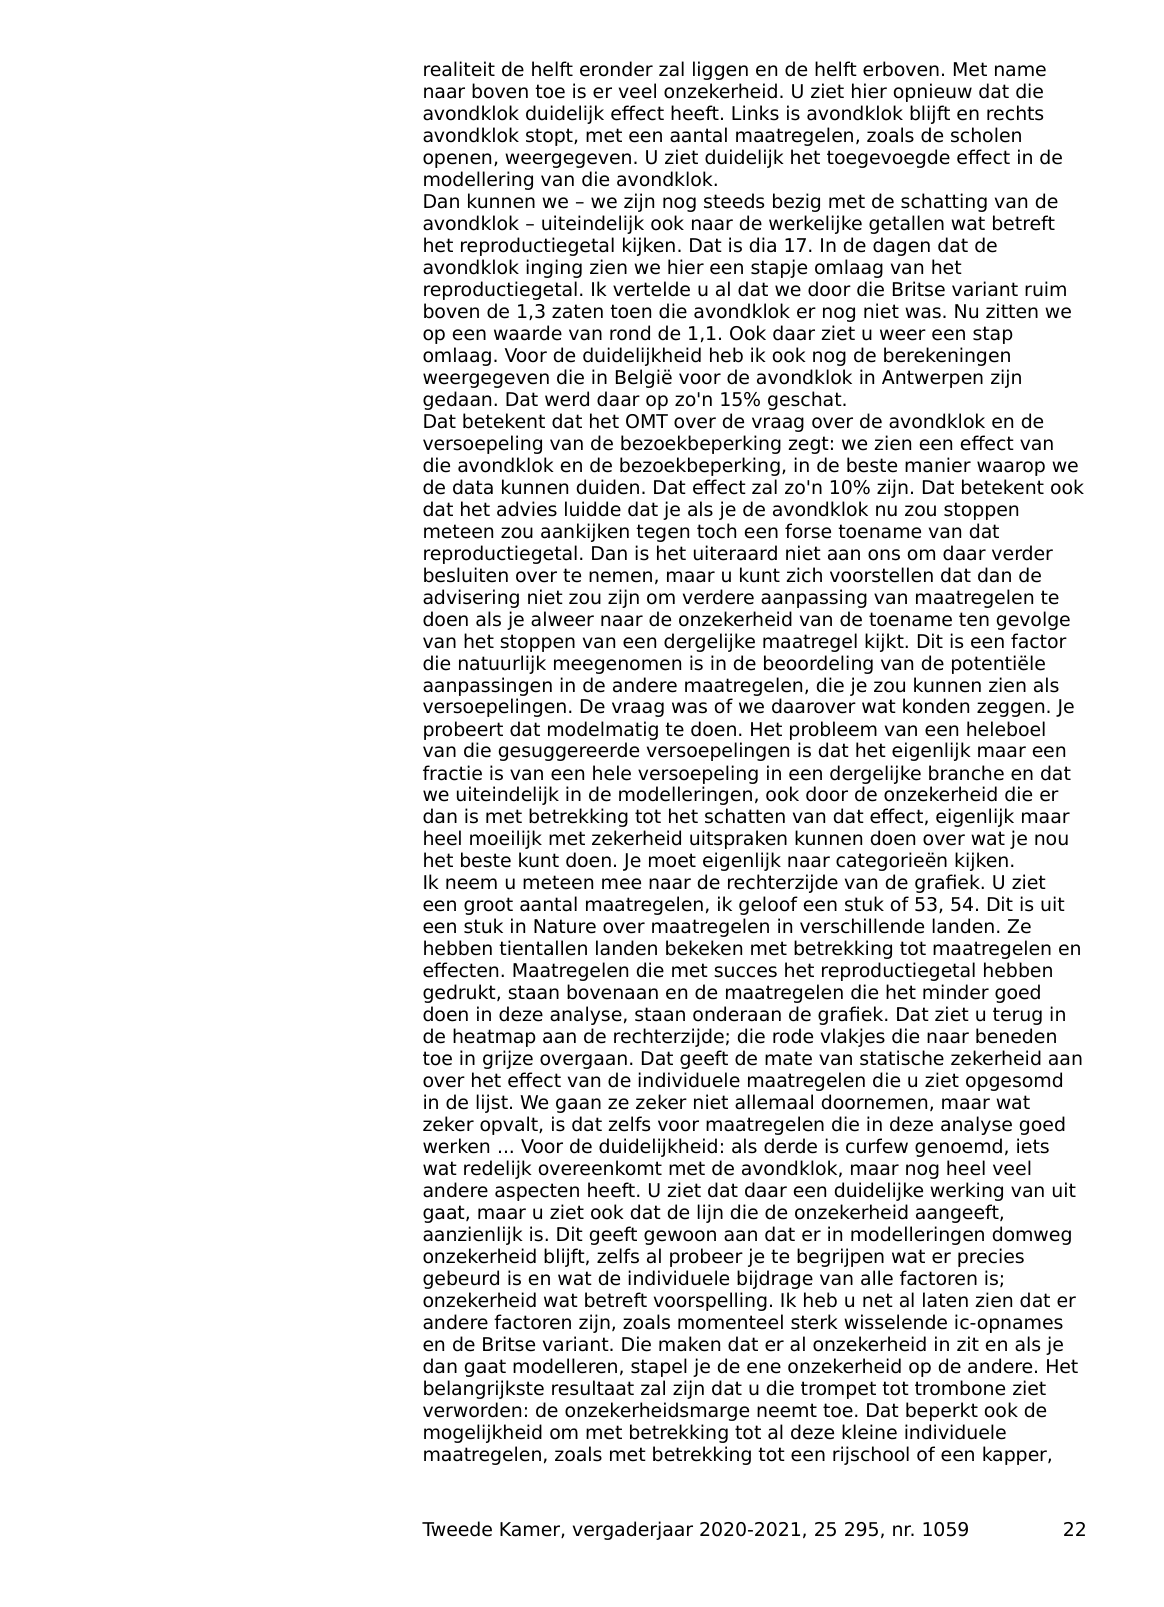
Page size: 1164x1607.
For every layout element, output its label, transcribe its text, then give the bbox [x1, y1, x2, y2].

text Ik neem u meteen mee naar de rechterzijde van de grafiek. U ziet een groot aantal maatregelen, ik geloof een stuk of 53, 54. Dit is uit een stuk in Nature over maatregelen in verschillende landen. Ze hebben tientallen landen bekeken met betrekking tot maatregelen en effecten. Maatregelen die met succes het reproductiegetal hebben gedrukt, staan bovenaan en de maatregelen die het minder goed doen in deze analyse, staan onderaan de grafiek. Dat ziet u terug in de heatmap aan de rechterzijde; die rode vlakjes die naar beneden toe in grijze overgaan. Dat geeft de mate van statische zekerheid aan over het effect van de individuele maatregelen die u ziet opgesomd in de lijst. We gaan ze zeker niet allemaal doornemen, maar wat zeker opvalt, is dat zelfs voor maatregelen die in deze analyse goed werken ... Voor de duidelijkheid: als derde is curfew genoemd, iets wat redelijk overeenkomt met de avondklok, maar nog heel veel andere aspecten heeft. U ziet dat daar een duidelijke werking van uit gaat, maar u ziet ook dat de lijn die de onzekerheid aangeeft, aanzienlijk is. Dit geeft gewoon aan dat er in modelleringen domweg onzekerheid blijft, zelfs al probeer je te begrijpen wat er precies gebeurd is en wat de individuele bijdrage van alle factoren is; onzekerheid wat betreft voorspelling. Ik heb u net al laten zien dat er andere factoren zijn, zoals momenteel sterk wisselende ic-opnames en de Britse variant. Die maken dat er al onzekerheid in zit en als je dan gaat modelleren, stapel je de ene onzekerheid op de andere. Het belangrijkste resultaat zal zijn dat u die trompet tot trombone ziet verworden: de onzekerheidsmarge neemt toe. Dat beperkt ook de mogelijkheid om met betrekking tot al deze kleine individuele maatregelen, zoals met betrekking tot een rijschool of een kapper, [422, 872, 1087, 1466]
text Dat betekent dat het OMT over de vraag over de avondklok en de versoepeling van de bezoekbeperking zegt: we zien een effect van die avondklok en de bezoekbeperking, in de beste manier waarop we de data kunnen duiden. Dat effect zal zo'n 10% zijn. Dat betekent ook dat het advies luidde dat je als je de avondklok nu zou stoppen meteen zou aankijken tegen toch een forse toename van dat reproductiegetal. Dan is het uiteraard niet aan ons om daar verder besluiten over te nemen, maar u kunt zich voorstellen dat dan de advisering niet zou zijn om verdere aanpassing van maatregelen te doen als je alweer naar de onzekerheid van de toename ten gevolge van het stoppen van een dergelijke maatregel kijkt. Dit is een factor die natuurlijk meegenomen is in de beoordeling van de potentiële aanpassingen in de andere maatregelen, die je zou kunnen zien als versoepelingen. De vraag was of we daarover wat konden zeggen. Je probeert dat modelmatig te doen. Het probleem van een heleboel van die gesuggereerde versoepelingen is dat het eigenlijk maar een fractie is van een hele versoepeling in een dergelijke branche en dat we uiteindelijk in de modelleringen, ook door de onzekerheid die er dan is met betrekking tot het schatten van dat effect, eigenlijk maar heel moeilijk met zekerheid uitspraken kunnen doen over wat je nou het beste kunt doen. Je moet eigenlijk naar categorieën kijken. [422, 411, 1087, 872]
text Dan kunnen we – we zijn nog steeds bezig met de schatting van de avondklok – uiteindelijk ook naar de werkelijke getallen wat betreft het reproductiegetal kijken. Dat is dia 17. In de dagen dat de avondklok inging zien we hier een stapje omlaag van het reproductiegetal. Ik vertelde u al dat we door die Britse variant ruim boven de 1,3 zaten toen die avondklok er nog niet was. Nu zitten we op een waarde van rond de 1,1. Ook daar ziet u weer een stap omlaag. Voor de duidelijkheid heb ik ook nog de berekeningen weergegeven die in België voor de avondklok in Antwerpen zijn gedaan. Dat werd daar op zo'n 15% geschat. [422, 191, 1087, 411]
text realiteit de helft eronder zal liggen en de helft erboven. Met name naar boven toe is er veel onzekerheid. U ziet hier opnieuw dat die avondklok duidelijk effect heeft. Links is avondklok blijft en rechts avondklok stopt, met een aantal maatregelen, zoals de scholen openen, weergegeven. U ziet duidelijk het toegevoegde effect in de modellering van die avondklok. [422, 59, 1087, 191]
